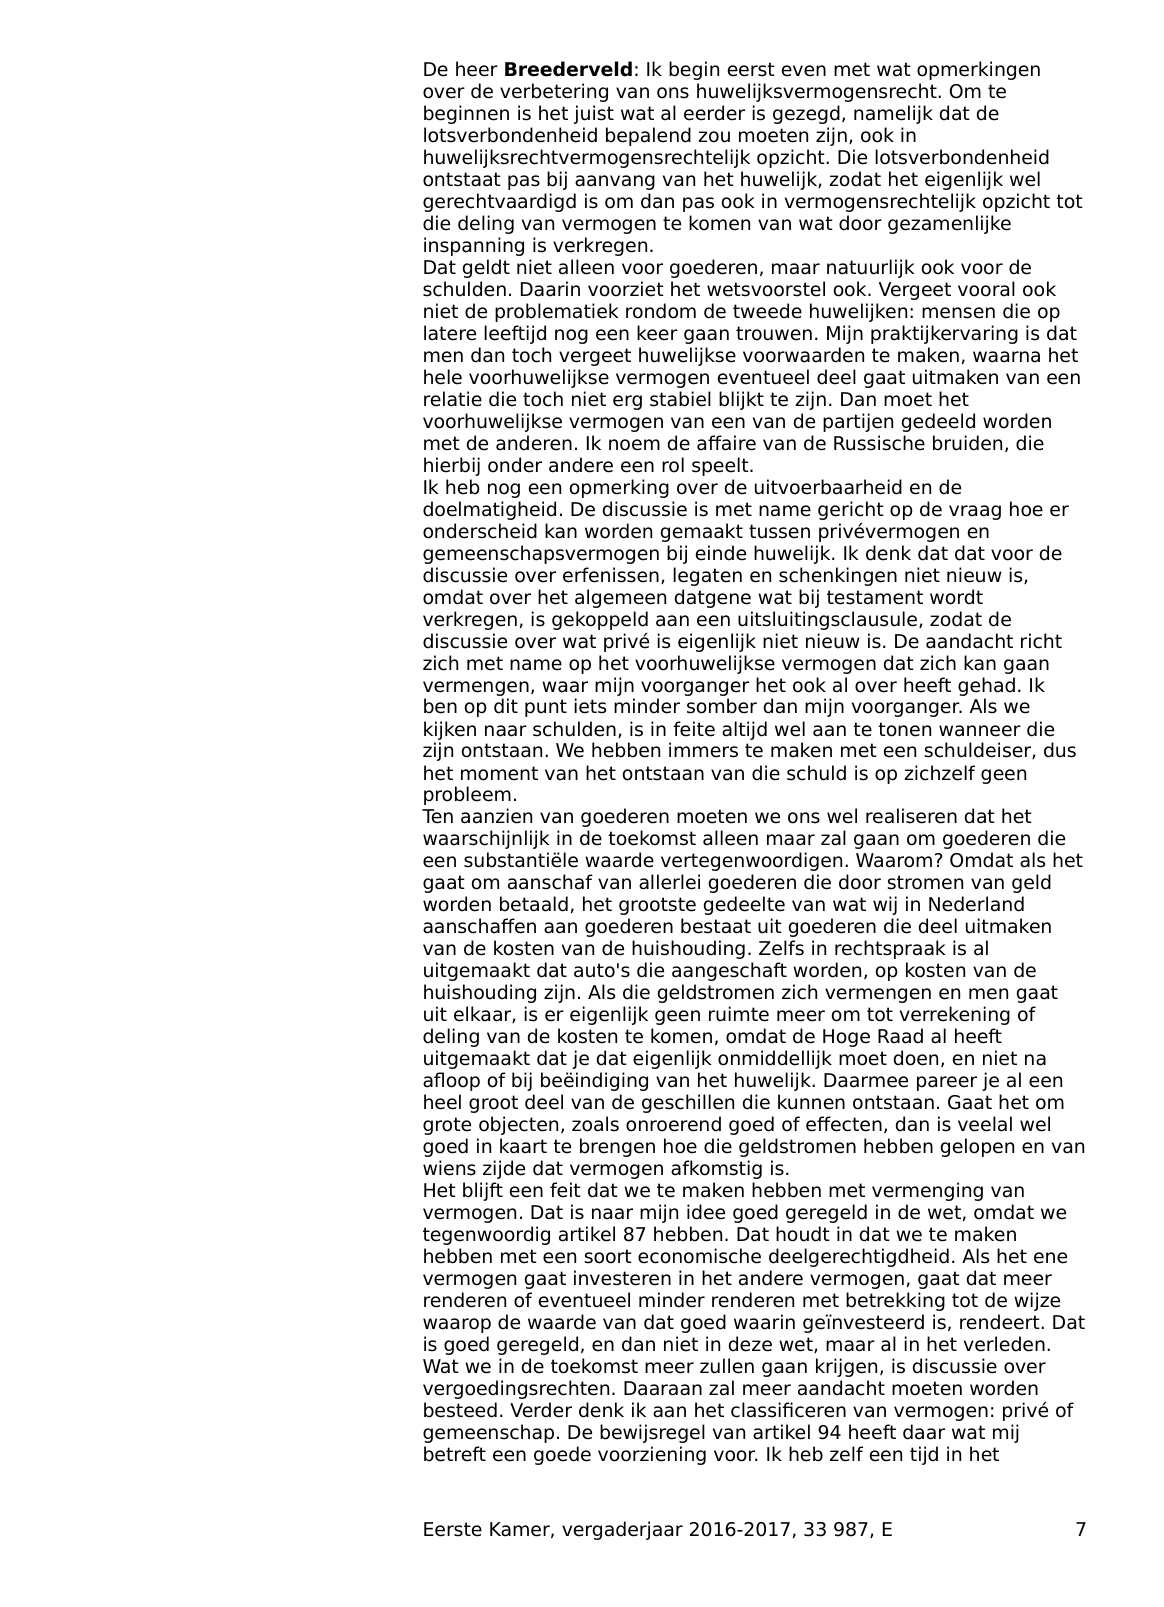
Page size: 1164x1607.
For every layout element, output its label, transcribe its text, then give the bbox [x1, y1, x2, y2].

text Wat we in de toekomst meer zullen gaan krijgen, is discussie over vergoedingsrechten. Daaraan zal meer aandacht moeten worden besteed. Verder denk ik aan het classificeren van vermogen: privé of gemeenschap. De bewijsregel van artikel 94 heeft daar wat mij betreft een goede voorziening voor. Ik heb zelf een tijd in het [422, 1356, 1087, 1466]
text De heer Breederveld: Ik begin eerst even met wat opmerkingen over de verbetering van ons huwelijksvermogensrecht. Om te beginnen is het juist wat al eerder is gezegd, namelijk dat de lotsverbondenheid bepalend zou moeten zijn, ook in huwelijksrechtvermogensrechtelijk opzicht. Die lotsverbondenheid ontstaat pas bij aanvang van het huwelijk, zodat het eigenlijk wel gerechtvaardigd is om dan pas ook in vermogensrechtelijk opzicht tot die deling van vermogen te komen van wat door gezamenlijke inspanning is verkregen. [422, 59, 1087, 257]
text Dat geldt niet alleen voor goederen, maar natuurlijk ook voor de schulden. Daarin voorziet het wetsvoorstel ook. Vergeet vooral ook niet de problematiek rondom de tweede huwelijken: mensen die op latere leeftijd nog een keer gaan trouwen. Mijn praktijkervaring is dat men dan toch vergeet huwelijkse voorwaarden te maken, waarna het hele voorhuwelijkse vermogen eventueel deel gaat uitmaken van een relatie die toch niet erg stabiel blijkt te zijn. Dan moet het voorhuwelijkse vermogen van een van de partijen gedeeld worden met de anderen. Ik noem de affaire van de Russische bruiden, die hierbij onder andere een rol speelt. [422, 257, 1087, 477]
text Ik heb nog een opmerking over de uitvoerbaarheid en de doelmatigheid. De discussie is met name gericht op de vraag hoe er onderscheid kan worden gemaakt tussen privévermogen en gemeenschapsvermogen bij einde huwelijk. Ik denk dat dat voor de discussie over erfenissen, legaten en schenkingen niet nieuw is, omdat over het algemeen datgene wat bij testament wordt verkregen, is gekoppeld aan een uitsluitingsclausule, zodat de discussie over wat privé is eigenlijk niet nieuw is. De aandacht richt zich met name op het voorhuwelijkse vermogen dat zich kan gaan vermengen, waar mijn voorganger het ook al over heeft gehad. Ik ben op dit punt iets minder somber dan mijn voorganger. Als we kijken naar schulden, is in feite altijd wel aan te tonen wanneer die zijn ontstaan. We hebben immers te maken met een schuldeiser, dus het moment van het ontstaan van die schuld is op zichzelf geen probleem. [422, 477, 1087, 806]
text Het blijft een feit dat we te maken hebben met vermenging van vermogen. Dat is naar mijn idee goed geregeld in de wet, omdat we tegenwoordig artikel 87 hebben. Dat houdt in dat we te maken hebben met een soort economische deelgerechtigdheid. Als het ene vermogen gaat investeren in het andere vermogen, gaat dat meer renderen of eventueel minder renderen met betrekking tot de wijze waarop de waarde van dat goed waarin geïnvesteerd is, rendeert. Dat is goed geregeld, en dan niet in deze wet, maar al in het verleden. [422, 1180, 1087, 1356]
text Ten aanzien van goederen moeten we ons wel realiseren dat het waarschijnlijk in de toekomst alleen maar zal gaan om goederen die een substantiële waarde vertegenwoordigen. Waarom? Omdat als het gaat om aanschaf van allerlei goederen die door stromen van geld worden betaald, het grootste gedeelte van wat wij in Nederland aanschaffen aan goederen bestaat uit goederen die deel uitmaken van de kosten van de huishouding. Zelfs in rechtspraak is al uitgemaakt dat auto's die aangeschaft worden, op kosten van de huishouding zijn. Als die geldstromen zich vermengen en men gaat uit elkaar, is er eigenlijk geen ruimte meer om tot verrekening of deling van de kosten te komen, omdat de Hoge Raad al heeft uitgemaakt dat je dat eigenlijk onmiddellijk moet doen, en niet na afloop of bij beëindiging van het huwelijk. Daarmee pareer je al een heel groot deel van de geschillen die kunnen ontstaan. Gaat het om grote objecten, zoals onroerend goed of effecten, dan is veelal wel goed in kaart te brengen hoe die geldstromen hebben gelopen en van wiens zijde dat vermogen afkomstig is. [422, 806, 1087, 1180]
